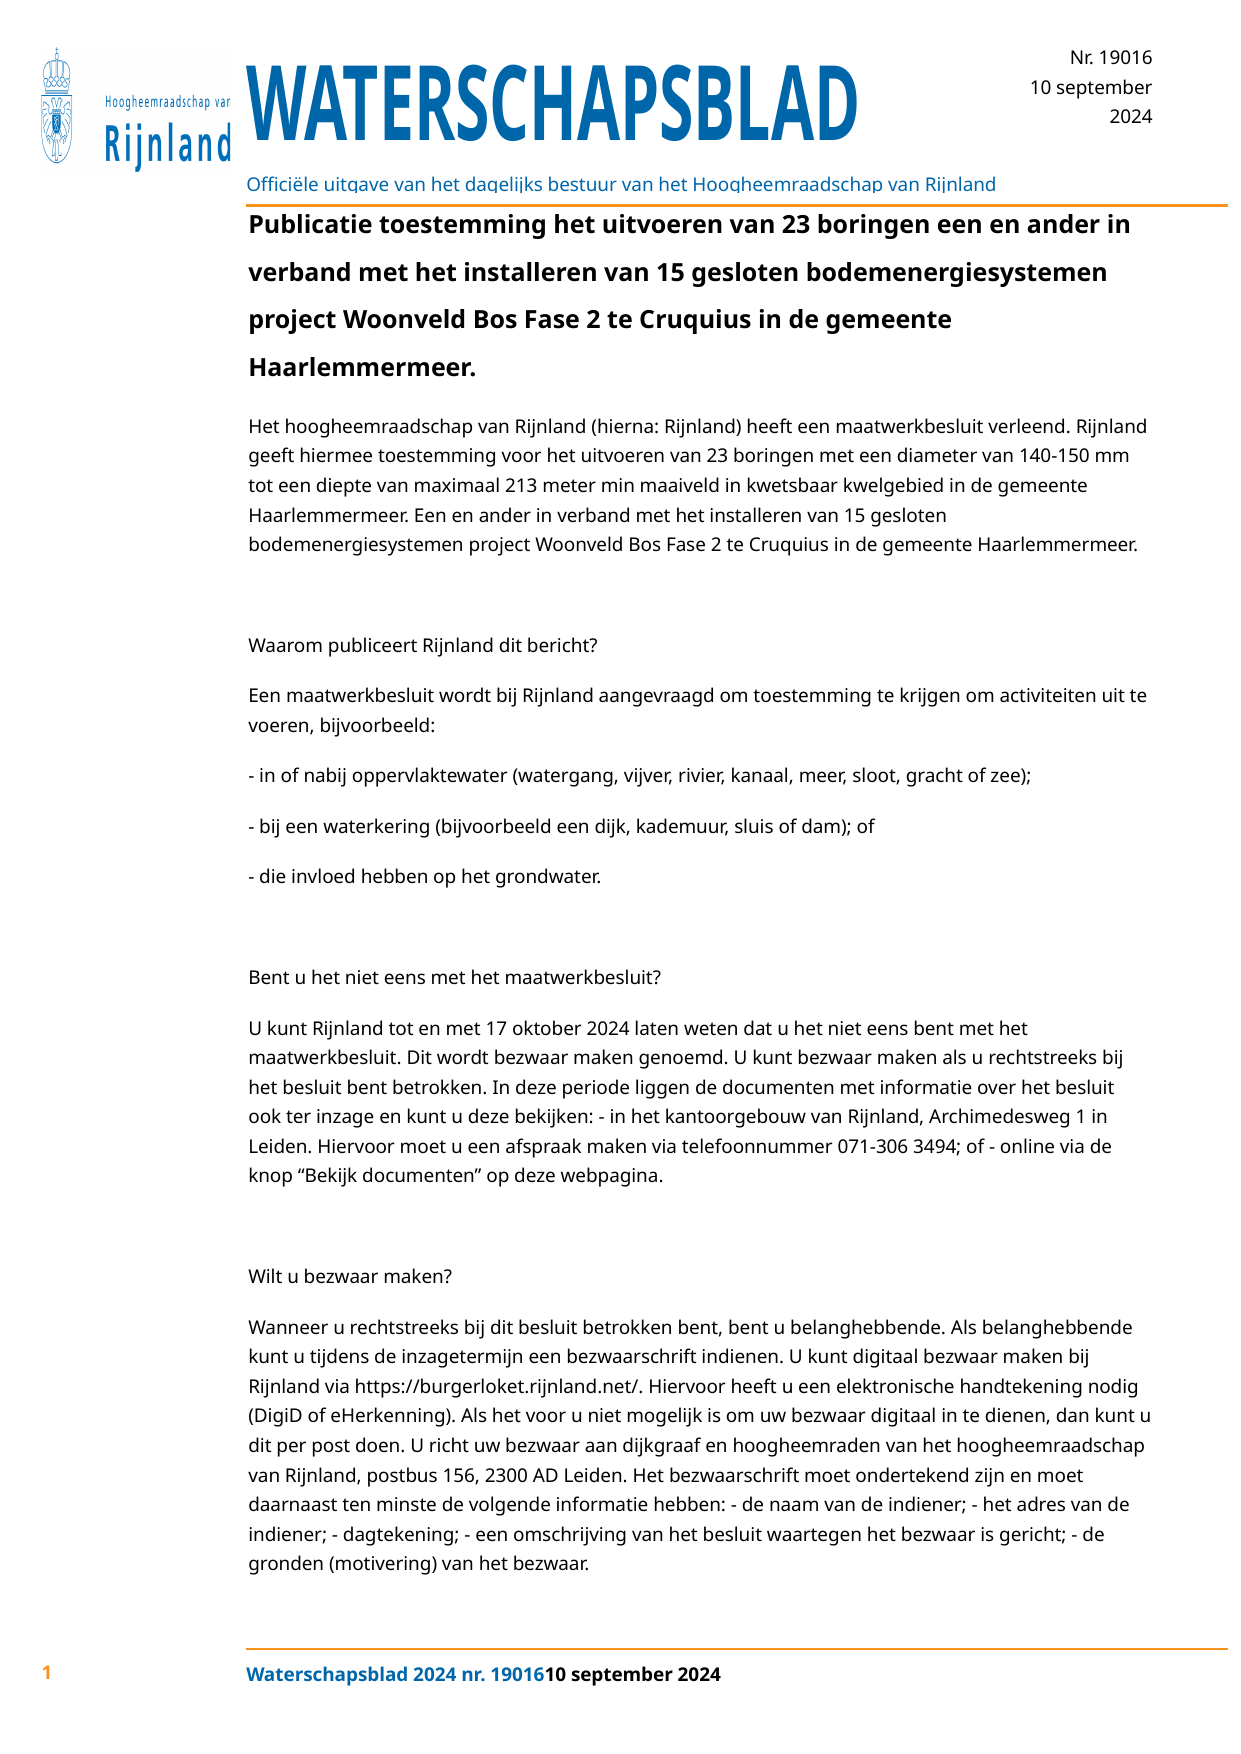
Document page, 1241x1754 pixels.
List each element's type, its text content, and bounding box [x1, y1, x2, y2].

text Wilt u bezwaar maken? [248, 1263, 1152, 1289]
text Een maatwerkbesluit wordt bij Rijnland aangevraagd om toestemming te krijgen om activiteiten uit te voeren, bijvoorbeeld: [248, 683, 1152, 738]
text Bent u het niet eens met het maatwerkbesluit? [248, 964, 1152, 990]
text U kunt Rijnland tot en met 17 oktober 2024 laten weten dat u het niet eens bent met het maatwerkbesluit. Dit wordt bezwaar maken genoemd. U kunt bezwaar maken als u rechtstreeks bij het besluit bent betrokken. In deze periode liggen de documenten met informatie over het besluit ook ter inzage en kunt u deze bekijken: - in het kantoorgebouw van Rijnland, Archimedesweg 1 in Leiden. Hiervoor moet u een afspraak maken via telefoonnummer 071-306 3494; of - online via de knop “Bekijk documenten” op deze webpagina. [248, 1015, 1152, 1188]
text Wanneer u rechtstreeks bij dit besluit betrokken bent, bent u belanghebbende. Als belanghebbende kunt u tijdens de inzagetermijn een bezwaarschrift indienen. U kunt digitaal bezwaar maken bij Rijnland via https://burgerloket.rijnland.net/. Hiervoor heeft u een elektronische handtekening nodig (DigiD of eHerkenning). Als het voor u niet mogelijk is om uw bezwaar digitaal in te dienen, dan kunt u dit per post doen. U richt uw bezwaar aan dijkgraaf en hoogheemraden van het hoogheemraadschap van Rijnland, postbus 156, 2300 AD Leiden. Het bezwaarschrift moet ondertekend zijn en moet daarnaast ten minste de volgende informatie hebben: - de naam van de indiener; - het adres van de indiener; - dagtekening; - een omschrijving van het besluit waartegen het bezwaar is gericht; - de gronden (motivering) van het bezwaar. [248, 1314, 1152, 1576]
text - die invloed hebben op het grondwater. [248, 863, 1152, 889]
text - in of nabij oppervlaktewater (watergang, vijver, rivier, kanaal, meer, sloot, gracht of zee); [248, 763, 1152, 788]
text Het hoogheemraadschap van Rijnland (hierna: Rijnland) heeft een maatwerkbesluit verleend. Rijnland geeft hiermee toestemming voor het uitvoeren van 23 boringen met een diameter van 140-150 mm tot een diepte van maximaal 213 meter min maaiveld in kwetsbaar kwelgebied in de gemeente Haarlemmermeer. Een en ander in verband met het installeren van 15 gesloten bodemenergiesystemen project Woonveld Bos Fase 2 te Cruquius in de gemeente Haarlemmermeer. [248, 413, 1152, 557]
text - bij een waterkering (bijvoorbeeld een dijk, kademuur, sluis of dam); of [248, 813, 1152, 839]
text Publicatie toestemming het uitvoeren van 23 boringen een en ander in verband met het installeren van 15 gesloten bodemenergiesystemen project Woonveld Bos Fase 2 te Cruquius in de gemeente Haarlemmermeer. [248, 207, 1152, 384]
picture [41, 47, 231, 172]
text Waarom publiceert Rijnland dit bericht? [248, 632, 1152, 658]
